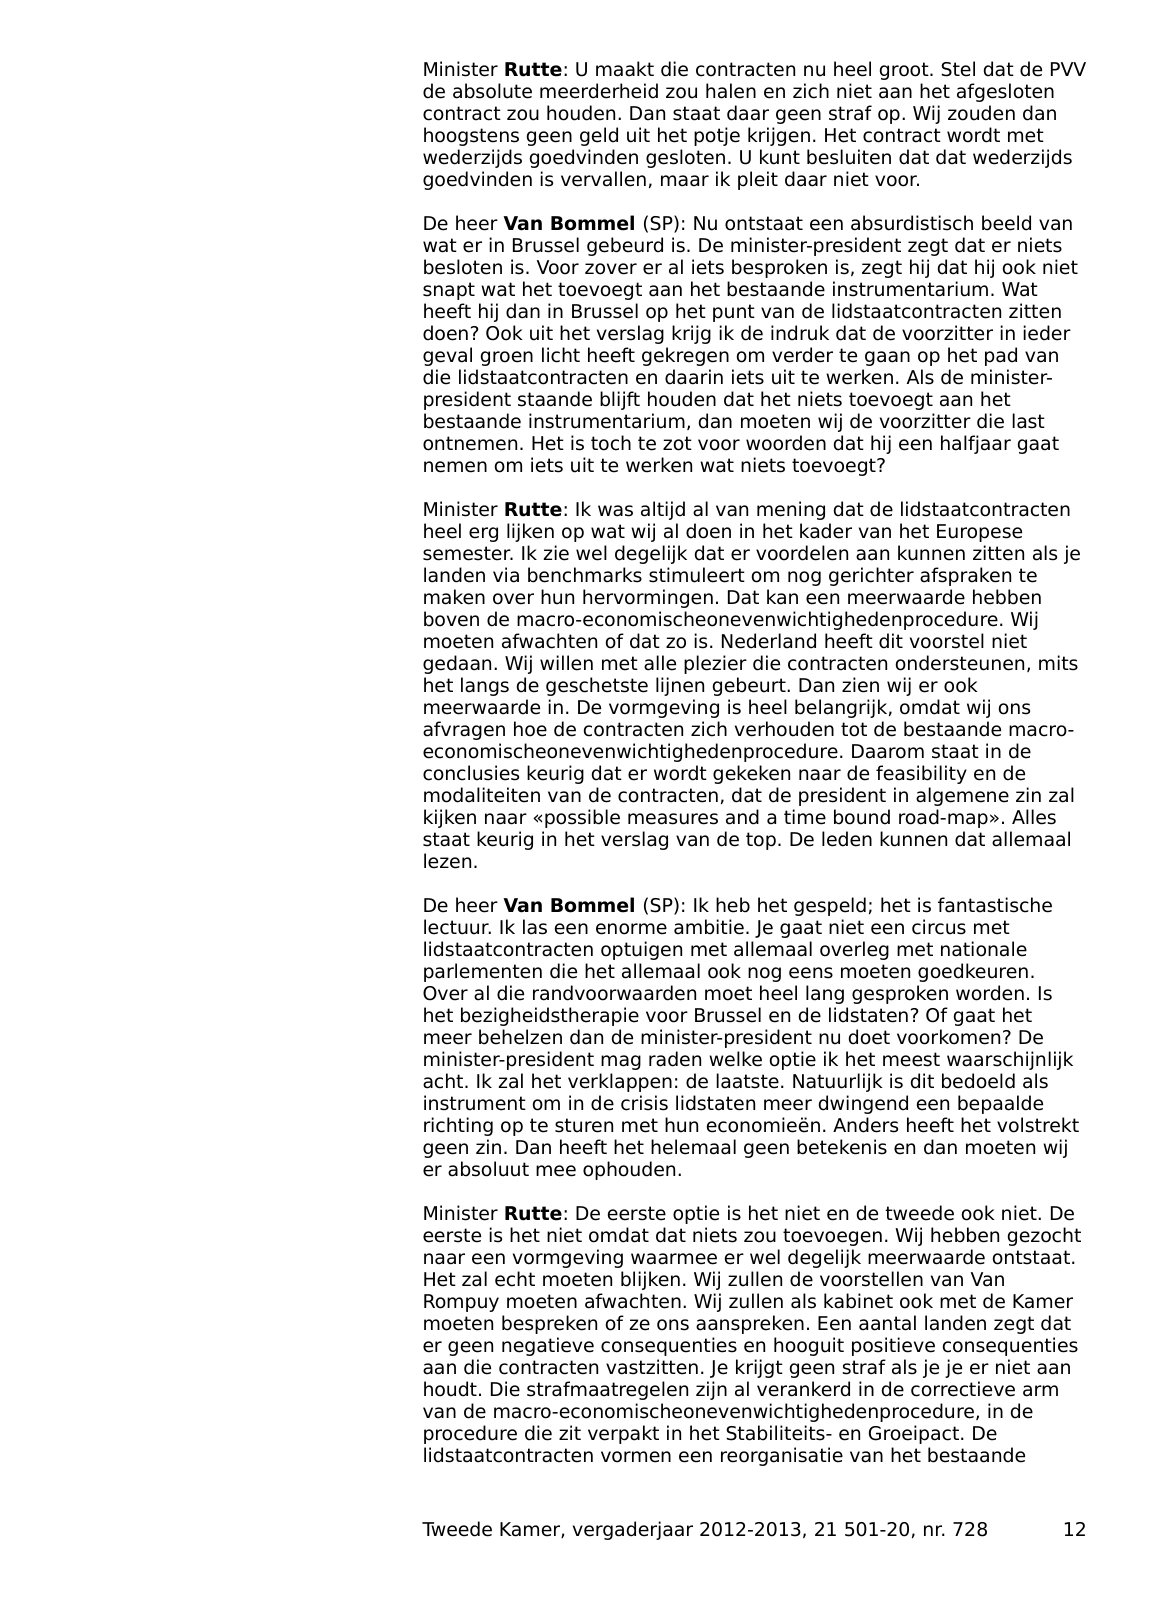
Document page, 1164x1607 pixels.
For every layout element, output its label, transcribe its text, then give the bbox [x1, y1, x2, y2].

text Minister Rutte: Ik was altijd al van mening dat de lidstaatcontracten heel erg lijken op wat wij al doen in het kader van het Europese semester. Ik zie wel degelijk dat er voordelen aan kunnen zitten als je landen via benchmarks stimuleert om nog gerichter afspraken te maken over hun hervormingen. Dat kan een meerwaarde hebben boven de macro-economischeonevenwichtighedenprocedure. Wij moeten afwachten of dat zo is. Nederland heeft dit voorstel niet gedaan. Wij willen met alle plezier die contracten ondersteunen, mits het langs de geschetste lijnen gebeurt. Dan zien wij er ook meerwaarde in. De vormgeving is heel belangrijk, omdat wij ons afvragen hoe de contracten zich verhouden tot de bestaande macro-economischeonevenwichtighedenprocedure. Daarom staat in de conclusies keurig dat er wordt gekeken naar de feasibility en de modaliteiten van de contracten, dat de president in algemene zin zal kijken naar «possible measures and a time bound road-map». Alles staat keurig in het verslag van de top. De leden kunnen dat allemaal lezen. [422, 499, 1087, 873]
text Minister Rutte: U maakt die contracten nu heel groot. Stel dat de PVV de absolute meerderheid zou halen en zich niet aan het afgesloten contract zou houden. Dan staat daar geen straf op. Wij zouden dan hoogstens geen geld uit het potje krijgen. Het contract wordt met wederzijds goedvinden gesloten. U kunt besluiten dat dat wederzijds goedvinden is vervallen, maar ik pleit daar niet voor. [422, 59, 1087, 191]
text De heer Van Bommel (SP): Nu ontstaat een absurdistisch beeld van wat er in Brussel gebeurd is. De minister-president zegt dat er niets besloten is. Voor zover er al iets besproken is, zegt hij dat hij ook niet snapt wat het toevoegt aan het bestaande instrumentarium. Wat heeft hij dan in Brussel op het punt van de lidstaatcontracten zitten doen? Ook uit het verslag krijg ik de indruk dat de voorzitter in ieder geval groen licht heeft gekregen om verder te gaan op het pad van die lidstaatcontracten en daarin iets uit te werken. Als de minister-president staande blijft houden dat het niets toevoegt aan het bestaande instrumentarium, dan moeten wij de voorzitter die last ontnemen. Het is toch te zot voor woorden dat hij een halfjaar gaat nemen om iets uit te werken wat niets toevoegt? [422, 213, 1087, 477]
text Minister Rutte: De eerste optie is het niet en de tweede ook niet. De eerste is het niet omdat dat niets zou toevoegen. Wij hebben gezocht naar een vormgeving waarmee er wel degelijk meerwaarde ontstaat. Het zal echt moeten blijken. Wij zullen de voorstellen van Van Rompuy moeten afwachten. Wij zullen als kabinet ook met de Kamer moeten bespreken of ze ons aanspreken. Een aantal landen zegt dat er geen negatieve consequenties en hooguit positieve consequenties aan die contracten vastzitten. Je krijgt geen straf als je je er niet aan houdt. Die strafmaatregelen zijn al verankerd in de correctieve arm van de macro-economischeonevenwichtighedenprocedure, in de procedure die zit verpakt in het Stabiliteits- en Groeipact. De lidstaatcontracten vormen een reorganisatie van het bestaande [422, 1203, 1087, 1467]
text De heer Van Bommel (SP): Ik heb het gespeld; het is fantastische lectuur. Ik las een enorme ambitie. Je gaat niet een circus met lidstaatcontracten optuigen met allemaal overleg met nationale parlementen die het allemaal ook nog eens moeten goedkeuren. Over al die randvoorwaarden moet heel lang gesproken worden. Is het bezigheidstherapie voor Brussel en de lidstaten? Of gaat het meer behelzen dan de minister-president nu doet voorkomen? De minister-president mag raden welke optie ik het meest waarschijnlijk acht. Ik zal het verklappen: de laatste. Natuurlijk is dit bedoeld als instrument om in de crisis lidstaten meer dwingend een bepaalde richting op te sturen met hun economieën. Anders heeft het volstrekt geen zin. Dan heeft het helemaal geen betekenis en dan moeten wij er absoluut mee ophouden. [422, 895, 1087, 1181]
